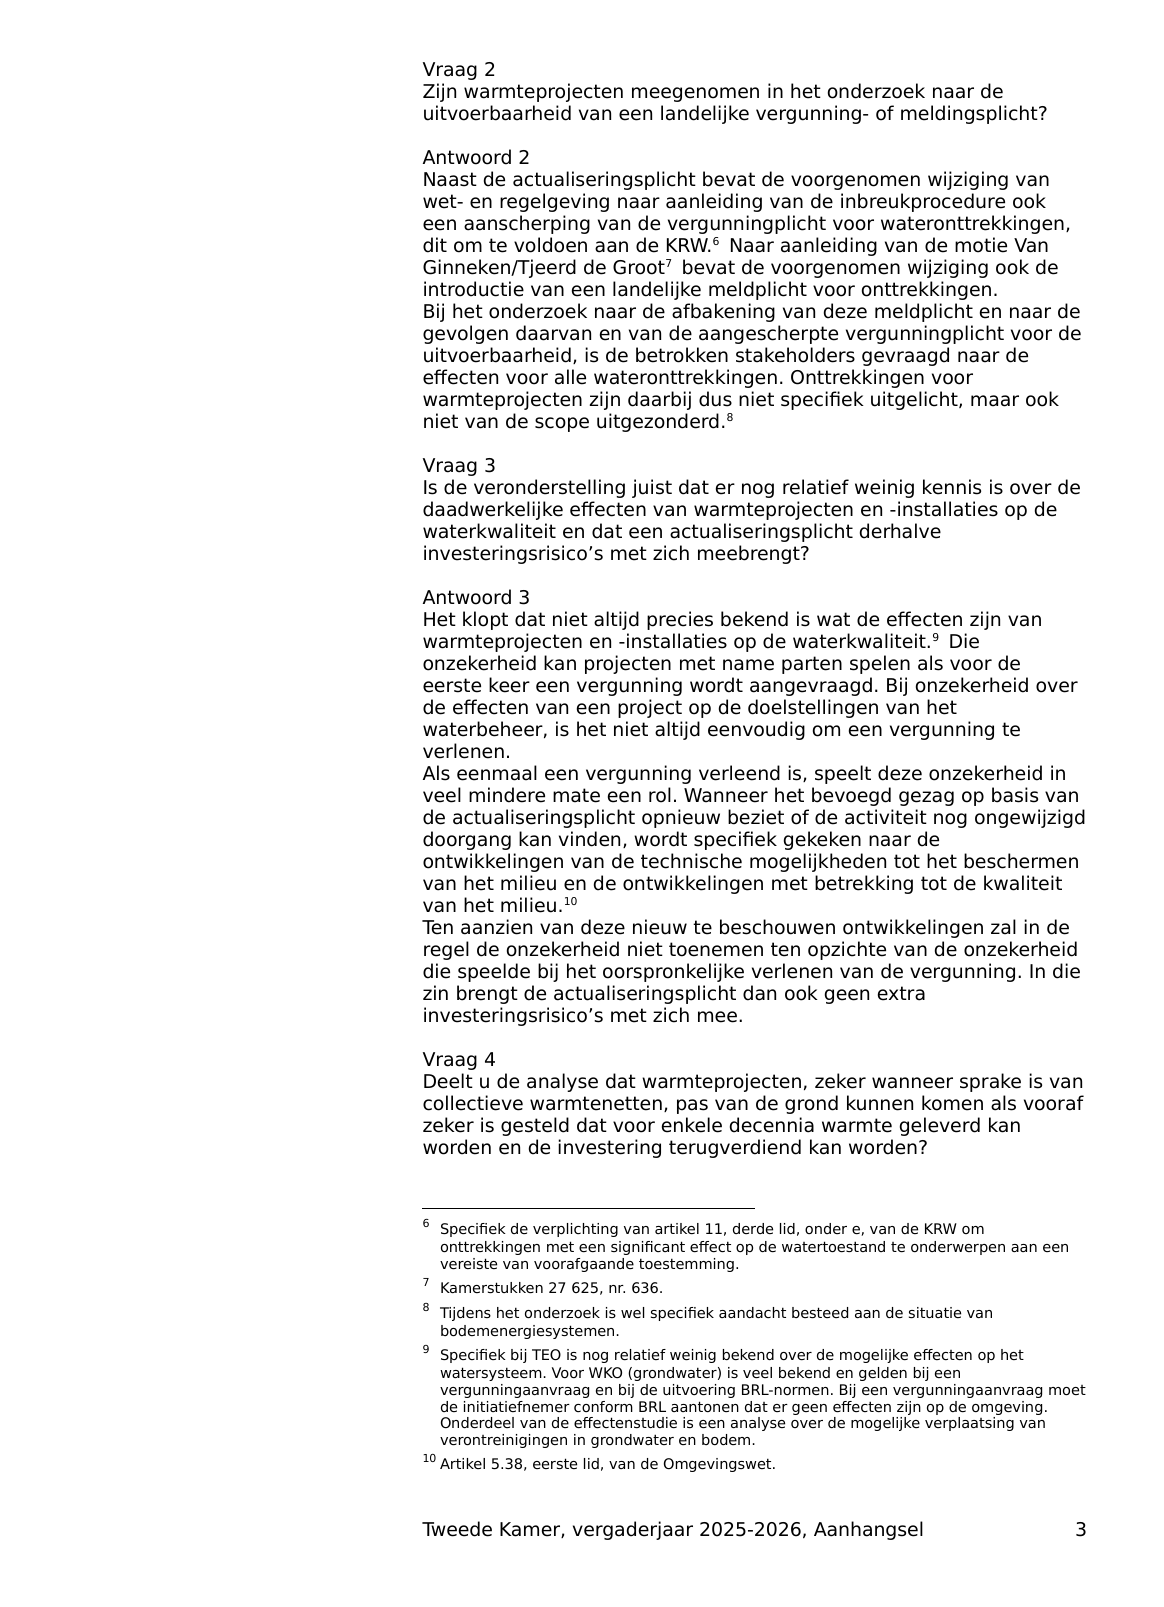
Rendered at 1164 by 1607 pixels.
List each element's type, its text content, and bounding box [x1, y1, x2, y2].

text Vraag 4 [422, 1049, 1087, 1071]
text Specifiek bij TEO is nog relatief weinig bekend over de mogelijke effecten op het watersysteem. Voor WKO (grondwater) is veel bekend en gelden bij een vergunningaanvraag en bij de uitvoering BRL-normen. Bij een vergunningaanvraag moet de initiatiefnemer conform BRL aantonen dat er geen effecten zijn op de omgeving. Onderdeel van de effectenstudie is een analyse over de mogelijke verplaatsing van verontreinigingen in grondwater en bodem. [422, 1343, 1087, 1449]
text Vraag 3 [422, 455, 1087, 477]
text Deelt u de analyse dat warmteprojecten, zeker wanneer sprake is van collectieve warmtenetten, pas van de grond kunnen komen als vooraf zeker is gesteld dat voor enkele decennia warmte geleverd kan worden en de investering terugverdiend kan worden? [422, 1071, 1087, 1159]
text Bij het onderzoek naar de afbakening van deze meldplicht en naar de gevolgen daarvan en van de aangescherpte vergunningplicht voor de uitvoerbaarheid, is de betrokken stakeholders gevraagd naar de effecten voor alle wateronttrekkingen. Onttrekkingen voor warmteprojecten zijn daarbij dus niet specifiek uitgelicht, maar ook niet van de scope uitgezonderd. [422, 301, 1087, 433]
text Antwoord 2 [422, 147, 1087, 169]
text Kamerstukken 27 625, nr. 636. [422, 1276, 1087, 1298]
text Antwoord 3 [422, 587, 1087, 609]
text Is de veronderstelling juist dat er nog relatief weinig kennis is over de daadwerkelijke effecten van warmteprojecten en -installaties op de waterkwaliteit en dat een actualiseringsplicht derhalve investeringsrisico’s met zich meebrengt? [422, 477, 1087, 565]
text Zijn warmteprojecten meegenomen in het onderzoek naar de uitvoerbaarheid van een landelijke vergunning- of meldingsplicht? [422, 81, 1087, 125]
text Vraag 2 [422, 59, 1087, 81]
text Als eenmaal een vergunning verleend is, speelt deze onzekerheid in veel mindere mate een rol. Wanneer het bevoegd gezag op basis van de actualiseringsplicht opnieuw beziet of de activiteit nog ongewijzigd doorgang kan vinden, wordt specifiek gekeken naar de ontwikkelingen van de technische mogelijkheden tot het beschermen van het milieu en de ontwikkelingen met betrekking tot de kwaliteit van het milieu. [422, 763, 1087, 917]
text Naast de actualiseringsplicht bevat de voorgenomen wijziging van wet- en regelgeving naar aanleiding van de inbreukprocedure ook een aanscherping van de vergunningplicht voor wateronttrekkingen, dit om te voldoen aan de KRW. Naar aanleiding van de motie Van Ginneken/Tjeerd de Groot bevat de voorgenomen wijziging ook de introductie van een landelijke meldplicht voor onttrekkingen. [422, 169, 1087, 301]
text Ten aanzien van deze nieuw te beschouwen ontwikkelingen zal in de regel de onzekerheid niet toenemen ten opzichte van de onzekerheid die speelde bij het oorspronkelijke verlenen van de vergunning. In die zin brengt de actualiseringsplicht dan ook geen extra investeringsrisico’s met zich mee. [422, 917, 1087, 1027]
text Specifiek de verplichting van artikel 11, derde lid, onder e, van de KRW om onttrekkingen met een significant effect op de watertoestand te onderwerpen aan een vereiste van voorafgaande toestemming. [422, 1217, 1087, 1273]
text Het klopt dat niet altijd precies bekend is wat de effecten zijn van warmteprojecten en -installaties op de waterkwaliteit. Die onzekerheid kan projecten met name parten spelen als voor de eerste keer een vergunning wordt aangevraagd. Bij onzekerheid over de effecten van een project op de doelstellingen van het waterbeheer, is het niet altijd eenvoudig om een vergunning te verlenen. [422, 609, 1087, 763]
text Artikel 5.38, eerste lid, van de Omgevingswet. [422, 1452, 1087, 1474]
text Tijdens het onderzoek is wel specifiek aandacht besteed aan de situatie van bodemenergiesystemen. [422, 1301, 1087, 1340]
